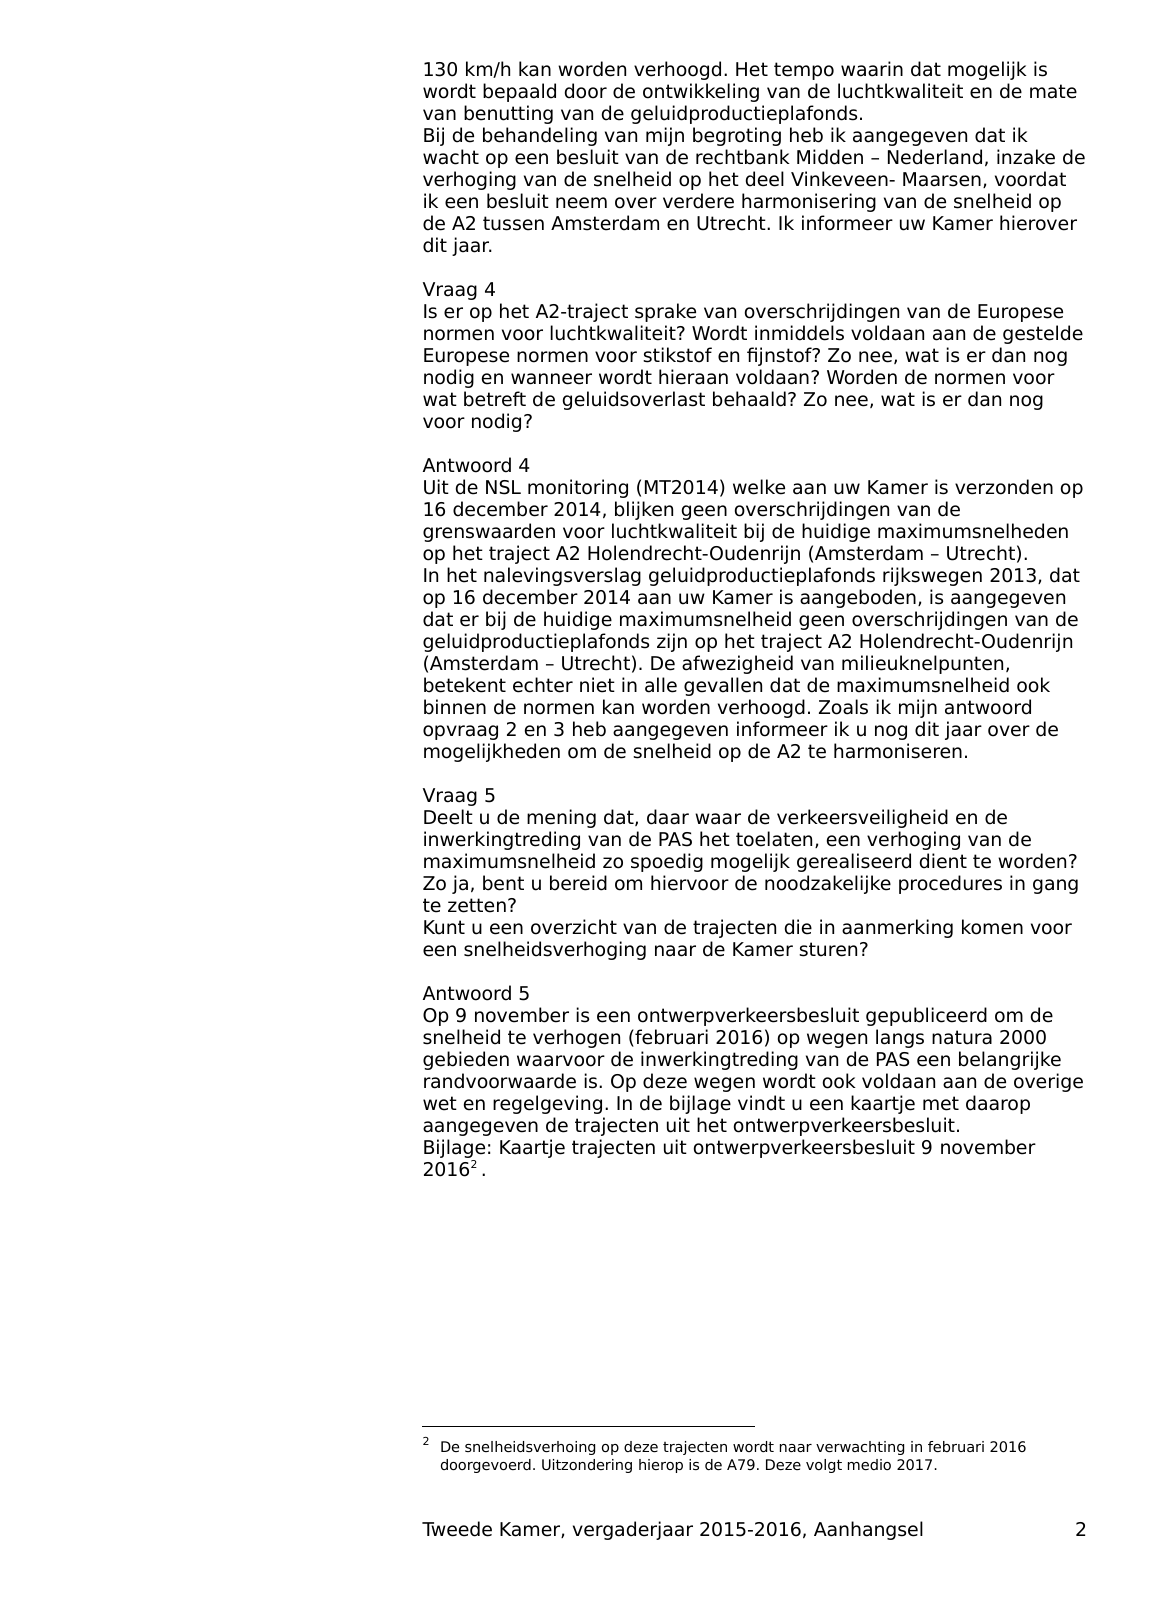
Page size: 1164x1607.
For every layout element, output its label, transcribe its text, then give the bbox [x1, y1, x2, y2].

text Antwoord 5 [422, 983, 1087, 1005]
text Vraag 5 [422, 785, 1087, 807]
text Vraag 4 [422, 279, 1087, 301]
text 130 km/h kan worden verhoogd. Het tempo waarin dat mogelijk is wordt bepaald door de ontwikkeling van de luchtkwaliteit en de mate van benutting van de geluidproductieplafonds. [422, 59, 1087, 125]
text Uit de NSL monitoring (MT2014) welke aan uw Kamer is verzonden op 16 december 2014, blijken geen overschrijdingen van de grenswaarden voor luchtkwaliteit bij de huidige maximumsnelheden op het traject A2 Holendrecht-Oudenrijn (Amsterdam – Utrecht). [422, 477, 1087, 565]
text Op 9 november is een ontwerpverkeersbesluit gepubliceerd om de snelheid te verhogen (februari 2016) op wegen langs natura 2000 gebieden waarvoor de inwerkingtreding van de PAS een belangrijke randvoorwaarde is. Op deze wegen wordt ook voldaan aan de overige wet en regelgeving. In de bijlage vindt u een kaartje met daarop aangegeven de trajecten uit het ontwerpverkeersbesluit. [422, 1005, 1087, 1137]
text In het nalevingsverslag geluidproductieplafonds rijkswegen 2013, dat op 16 december 2014 aan uw Kamer is aangeboden, is aangegeven dat er bij de huidige maximumsnelheid geen overschrijdingen van de geluidproductieplafonds zijn op het traject A2 Holendrecht-Oudenrijn (Amsterdam – Utrecht). De afwezigheid van milieuknelpunten, betekent echter niet in alle gevallen dat de maximumsnelheid ook binnen de normen kan worden verhoogd. Zoals ik mijn antwoord opvraag 2 en 3 heb aangegeven informeer ik u nog dit jaar over de mogelijkheden om de snelheid op de A2 te harmoniseren. [422, 565, 1087, 763]
text Bijlage: Kaartje trajecten uit ontwerpverkeersbesluit 9 november 2016. [422, 1137, 1087, 1181]
text Kunt u een overzicht van de trajecten die in aanmerking komen voor een snelheidsverhoging naar de Kamer sturen? [422, 917, 1087, 961]
text Antwoord 4 [422, 455, 1087, 477]
text Bij de behandeling van mijn begroting heb ik aangegeven dat ik wacht op een besluit van de rechtbank Midden – Nederland, inzake de verhoging van de snelheid op het deel Vinkeveen- Maarsen, voordat ik een besluit neem over verdere harmonisering van de snelheid op de A2 tussen Amsterdam en Utrecht. Ik informeer uw Kamer hierover dit jaar. [422, 125, 1087, 257]
text Is er op het A2-traject sprake van overschrijdingen van de Europese normen voor luchtkwaliteit? Wordt inmiddels voldaan aan de gestelde Europese normen voor stikstof en fijnstof? Zo nee, wat is er dan nog nodig en wanneer wordt hieraan voldaan? Worden de normen voor wat betreft de geluidsoverlast behaald? Zo nee, wat is er dan nog voor nodig? [422, 301, 1087, 433]
text De snelheidsverhoing op deze trajecten wordt naar verwachting in februari 2016 doorgevoerd. Uitzondering hierop is de A79. Deze volgt medio 2017. [422, 1435, 1087, 1474]
text Deelt u de mening dat, daar waar de verkeersveiligheid en de inwerkingtreding van de PAS het toelaten, een verhoging van de maximumsnelheid zo spoedig mogelijk gerealiseerd dient te worden? Zo ja, bent u bereid om hiervoor de noodzakelijke procedures in gang te zetten? [422, 807, 1087, 917]
